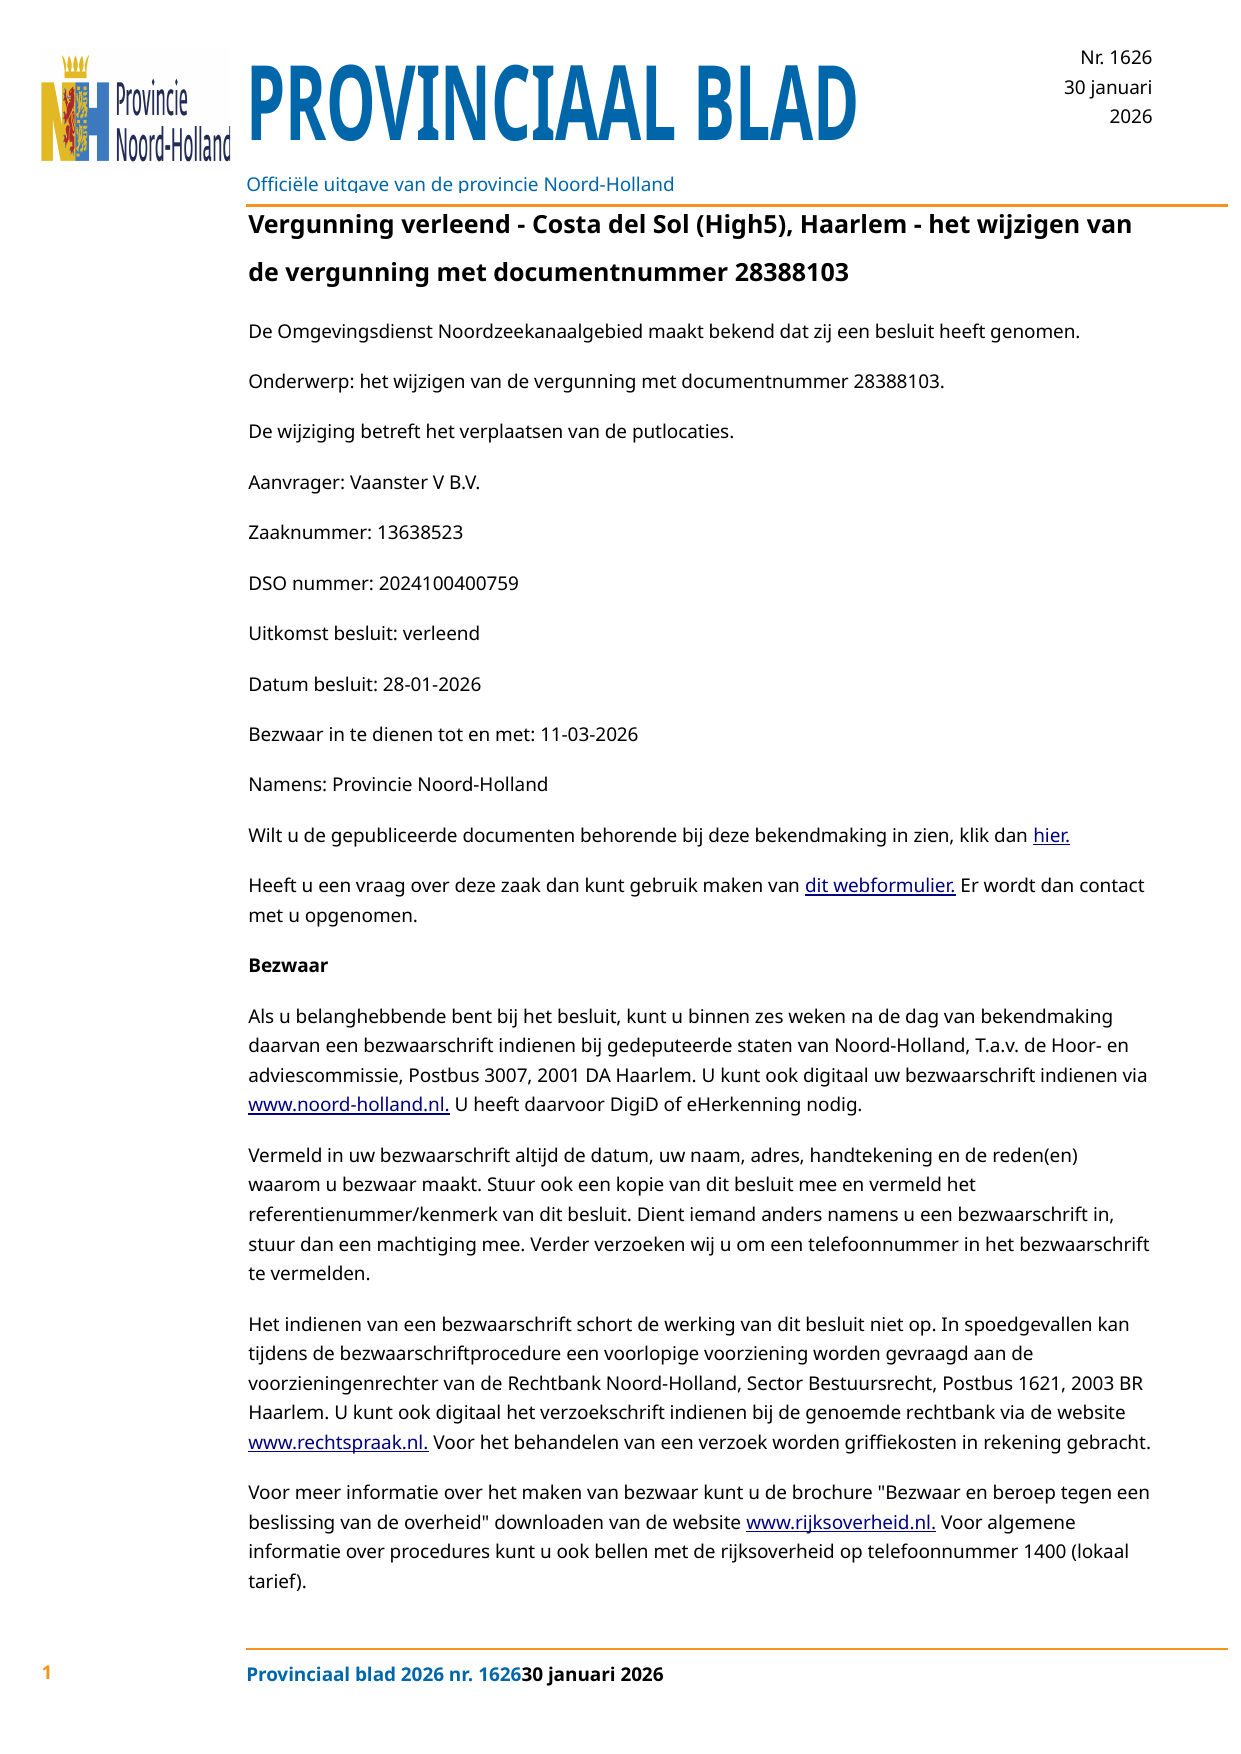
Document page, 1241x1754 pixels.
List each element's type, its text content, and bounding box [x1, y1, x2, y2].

text Bezwaar in te dienen tot en met: 11-03-2026 [248, 721, 1152, 747]
text Heeft u een vraag over deze zaak dan kunt gebruik maken van dit webformulier. Er wordt dan contact met u opgenomen. [248, 872, 1152, 928]
text Namens: Provincie Noord-Holland [248, 772, 1152, 797]
text Wilt u de gepubliceerde documenten behorende bij deze bekendmaking in zien, klik dan hier. [248, 822, 1152, 848]
text DSO nummer: 2024100400759 [248, 570, 1152, 596]
text Zaaknummer: 13638523 [248, 519, 1152, 545]
text Bezwaar [248, 952, 1152, 978]
text Datum besluit: 28-01-2026 [248, 671, 1152, 697]
text Uitkomst besluit: verleend [248, 620, 1152, 646]
text Vermeld in uw bezwaarschrift altijd de datum, uw naam, adres, handtekening en de reden(en) waarom u bezwaar maakt. Stuur ook een kopie van dit besluit mee en vermeld het referentienummer/kenmerk van dit besluit. Dient iemand anders namens u een bezwaarschrift in, stuur dan een machtiging mee. Verder verzoeken wij u om een telefoonnummer in het bezwaarschrift te vermelden. [248, 1142, 1152, 1286]
picture [41, 47, 231, 172]
text De Omgevingsdienst Noordzeekanaalgebied maakt bekend dat zij een besluit heeft genomen. [248, 318, 1152, 344]
text Onderwerp: het wijzigen van de vergunning met documentnummer 28388103. [248, 368, 1152, 394]
text De wijziging betreft het verplaatsen van de putlocaties. [248, 419, 1152, 444]
text Als u belanghebbende bent bij het besluit, kunt u binnen zes weken na de dag van bekendmaking daarvan een bezwaarschrift indienen bij gedeputeerde staten van Noord-Holland, T.a.v. de Hoor- en adviescommissie, Postbus 3007, 2001 DA Haarlem. U kunt ook digitaal uw bezwaarschrift indienen via www.noord-holland.nl. U heeft daarvoor DigiD of eHerkenning nodig. [248, 1003, 1152, 1117]
text Het indienen van een bezwaarschrift schort de werking van dit besluit niet op. In spoedgevallen kan tijdens de bezwaarschriftprocedure een voorlopige voorziening worden gevraagd aan de voorzieningenrechter van de Rechtbank Noord-Holland, Sector Bestuursrecht, Postbus 1621, 2003 BR Haarlem. U kunt ook digitaal het verzoekschrift indienen bij de genoemde rechtbank via de website www.rechtspraak.nl. Voor het behandelen van een verzoek worden griffiekosten in rekening gebracht. [248, 1311, 1152, 1455]
text Aanvrager: Vaanster V B.V. [248, 469, 1152, 495]
text Vergunning verleend - Costa del Sol (High5), Haarlem - het wijzigen van de vergunning met documentnummer 28388103 [248, 207, 1152, 288]
text Voor meer informatie over het maken van bezwaar kunt u de brochure "Bezwaar en beroep tegen een beslissing van de overheid" downloaden van de website www.rijksoverheid.nl. Voor algemene informatie over procedures kunt u ook bellen met de rijksoverheid op telefoonnummer 1400 (lokaal tarief). [248, 1479, 1152, 1594]
